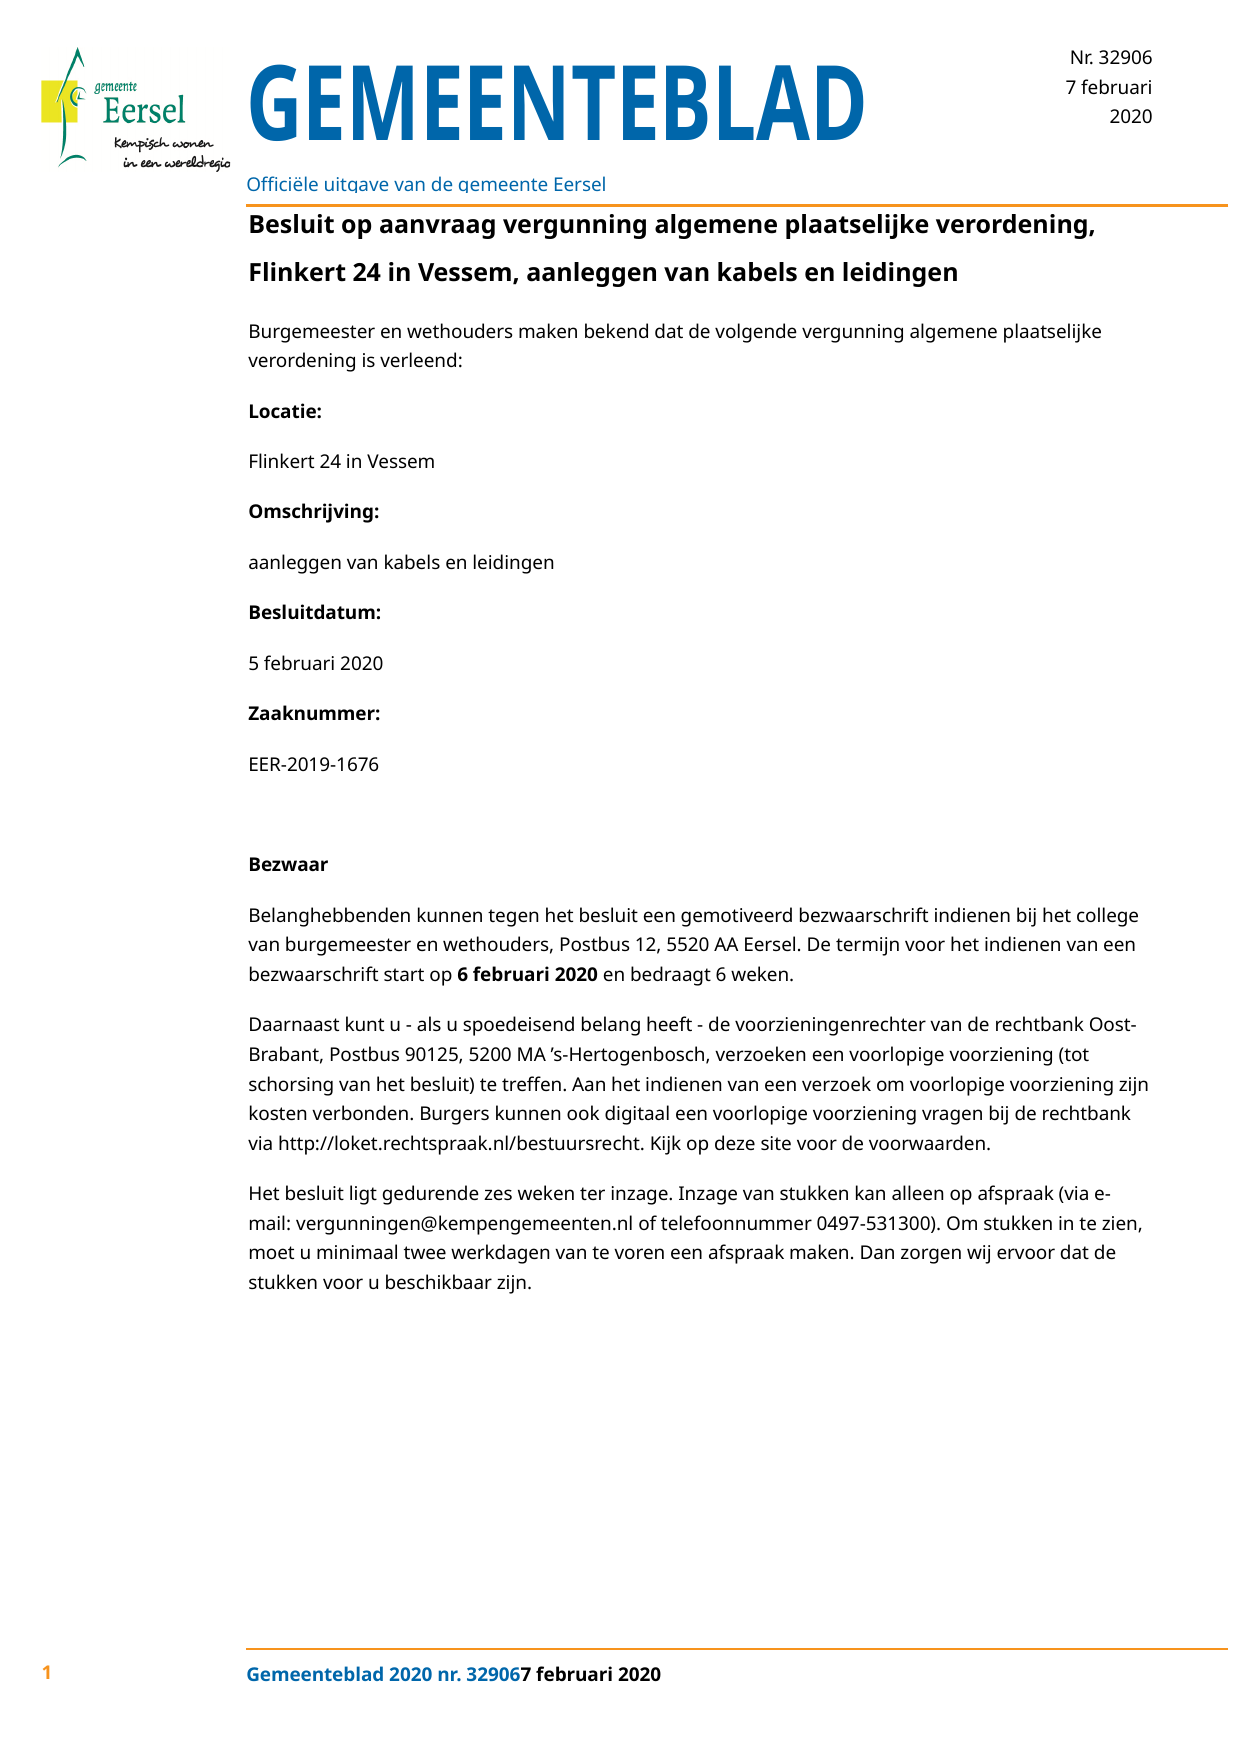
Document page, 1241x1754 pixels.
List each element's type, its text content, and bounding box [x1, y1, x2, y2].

text Daarnaast kunt u - als u spoedeisend belang heeft - de voorzieningenrechter van de rechtbank Oost-Brabant, Postbus 90125, 5200 MA ’s-Hertogenbosch, verzoeken een voorlopige voorziening (tot schorsing van het besluit) te treffen. Aan het indienen van een verzoek om voorlopige voorziening zijn kosten verbonden. Burgers kunnen ook digitaal een voorlopige voorziening vragen bij de rechtbank via http://loket.rechtspraak.nl/bestuursrecht. Kijk op deze site voor de voorwaarden. [248, 1012, 1152, 1156]
text 5 februari 2020 [248, 650, 1152, 676]
text Besluit op aanvraag vergunning algemene plaatselijke verordening, Flinkert 24 in Vessem, aanleggen van kabels en leidingen [248, 207, 1152, 288]
text Burgemeester en wethouders maken bekend dat de volgende vergunning algemene plaatselijke verordening is verleend: [248, 318, 1152, 373]
text Zaaknummer: [248, 700, 1152, 726]
text Belanghebbenden kunnen tegen het besluit een gemotiveerd bezwaarschrift indienen bij het college van burgemeester en wethouders, Postbus 12, 5520 AA Eersel. De termijn voor het indienen van een bezwaarschrift start op 6 februari 2020 en bedraagt 6 weken. [248, 902, 1152, 987]
text EER-2019-1676 [248, 751, 1152, 777]
text Bezwaar [248, 852, 1152, 877]
text Locatie: [248, 398, 1152, 424]
text aanleggen van kabels en leidingen [248, 549, 1152, 575]
picture [41, 47, 231, 172]
text Omschrijving: [248, 499, 1152, 524]
text Besluitdatum: [248, 599, 1152, 625]
text Flinkert 24 in Vessem [248, 448, 1152, 474]
text Het besluit ligt gedurende zes weken ter inzage. Inzage van stukken kan alleen op afspraak (via e-mail: vergunningen@kempengemeenten.nl of telefoonnummer 0497-531300). Om stukken in te zien, moet u minimaal twee werkdagen van te voren een afspraak maken. Dan zorgen wij ervoor dat de stukken voor u beschikbaar zijn. [248, 1180, 1152, 1295]
